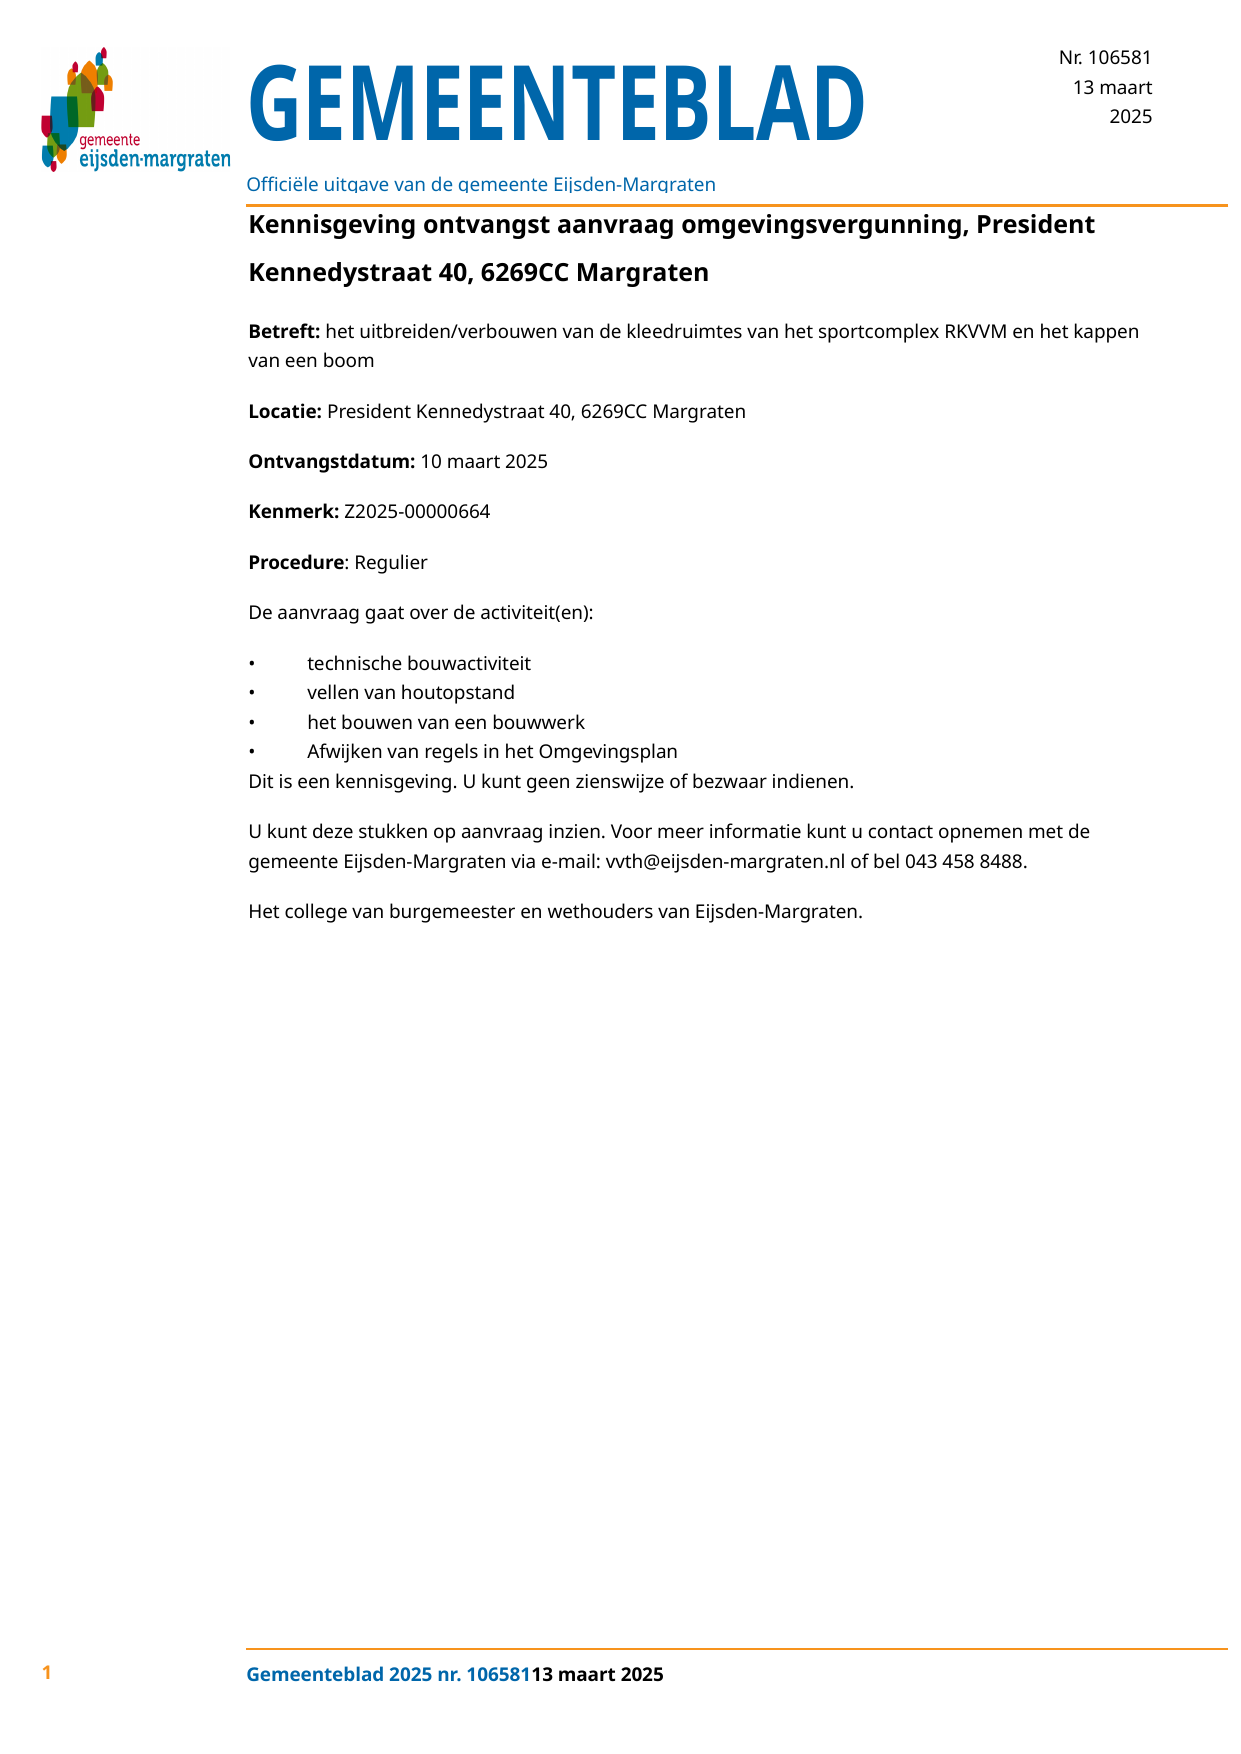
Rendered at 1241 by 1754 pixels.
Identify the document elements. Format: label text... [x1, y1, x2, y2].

text Procedure: Regulier [248, 549, 1152, 575]
list het bouwen van een bouwwerk [248, 709, 1152, 735]
list vellen van houtopstand [248, 679, 1152, 705]
text Dit is een kennisgeving. U kunt geen zienswijze of bezwaar indienen. [248, 768, 1152, 794]
text Kennisgeving ontvangst aanvraag omgevingsvergunning, President Kennedystraat 40, 6269CC Margraten [248, 207, 1152, 288]
text Locatie: President Kennedystraat 40, 6269CC Margraten [248, 398, 1152, 424]
text De aanvraag gaat over de activiteit(en): [248, 599, 1152, 625]
list Afwijken van regels in het Omgevingsplan [248, 739, 1152, 764]
text Betreft: het uitbreiden/verbouwen van de kleedruimtes van het sportcomplex RKVVM en het kappen van een boom [248, 318, 1152, 373]
list technische bouwactiviteit [248, 650, 1152, 676]
text Ontvangstdatum: 10 maart 2025 [248, 448, 1152, 474]
text Kenmerk: Z2025-00000664 [248, 499, 1152, 524]
text U kunt deze stukken op aanvraag inzien. Voor meer informatie kunt u contact opnemen met de gemeente Eijsden-Margraten via e-mail: vvth@eijsden-margraten.nl of bel 043 458 8488. [248, 819, 1152, 874]
text Het college van burgemeester en wethouders van Eijsden-Margraten. [248, 899, 1152, 924]
picture [41, 47, 231, 172]
